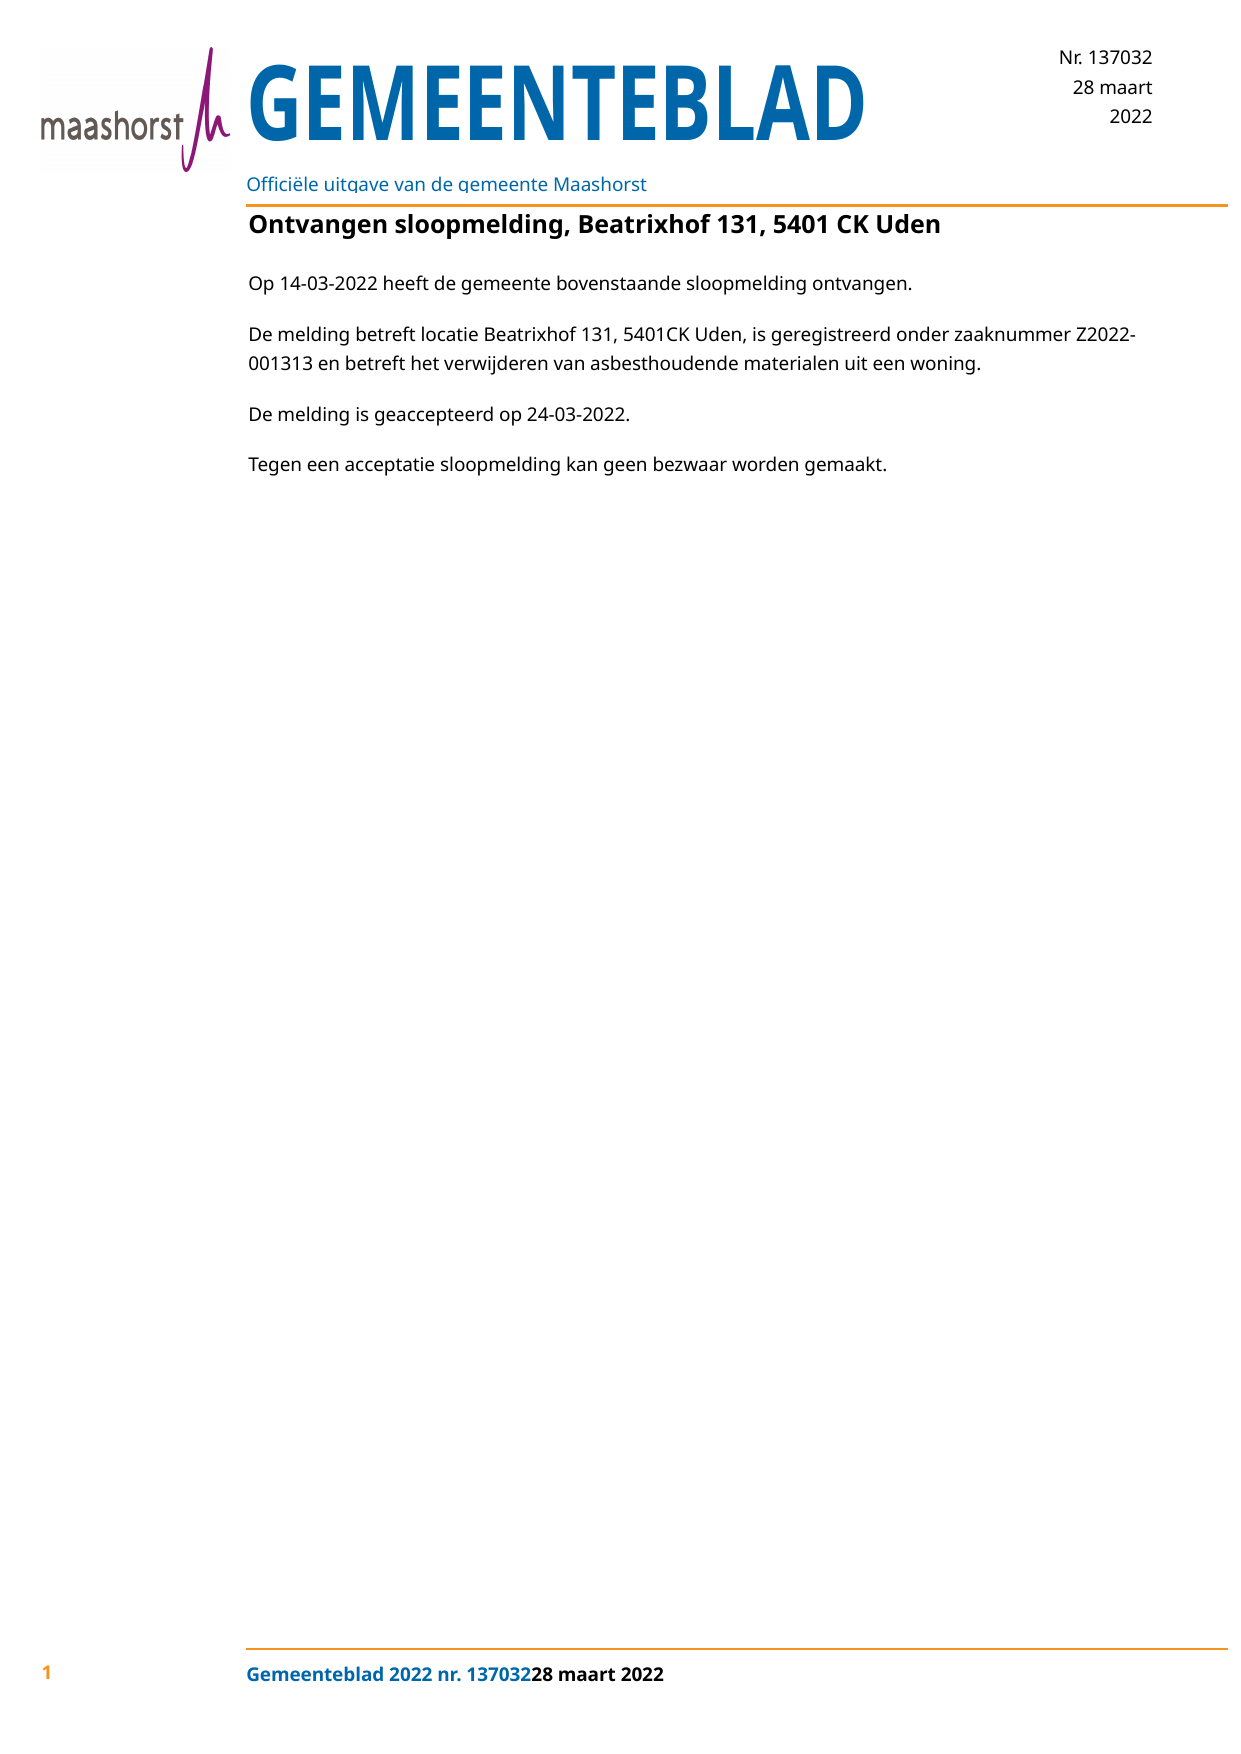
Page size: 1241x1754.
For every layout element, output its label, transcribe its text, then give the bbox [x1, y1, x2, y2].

text Op 14-03-2022 heeft de gemeente bovenstaande sloopmelding ontvangen. [248, 270, 1152, 296]
text Ontvangen sloopmelding, Beatrixhof 131, 5401 CK Uden [248, 207, 1152, 241]
picture [41, 47, 231, 172]
text De melding betreft locatie Beatrixhof 131, 5401CK Uden, is geregistreerd onder zaaknummer Z2022-001313 en betreft het verwijderen van asbesthoudende materialen uit een woning. [248, 321, 1152, 376]
text Tegen een acceptatie sloopmelding kan geen bezwaar worden gemaakt. [248, 451, 1152, 477]
text De melding is geaccepteerd op 24-03-2022. [248, 401, 1152, 426]
